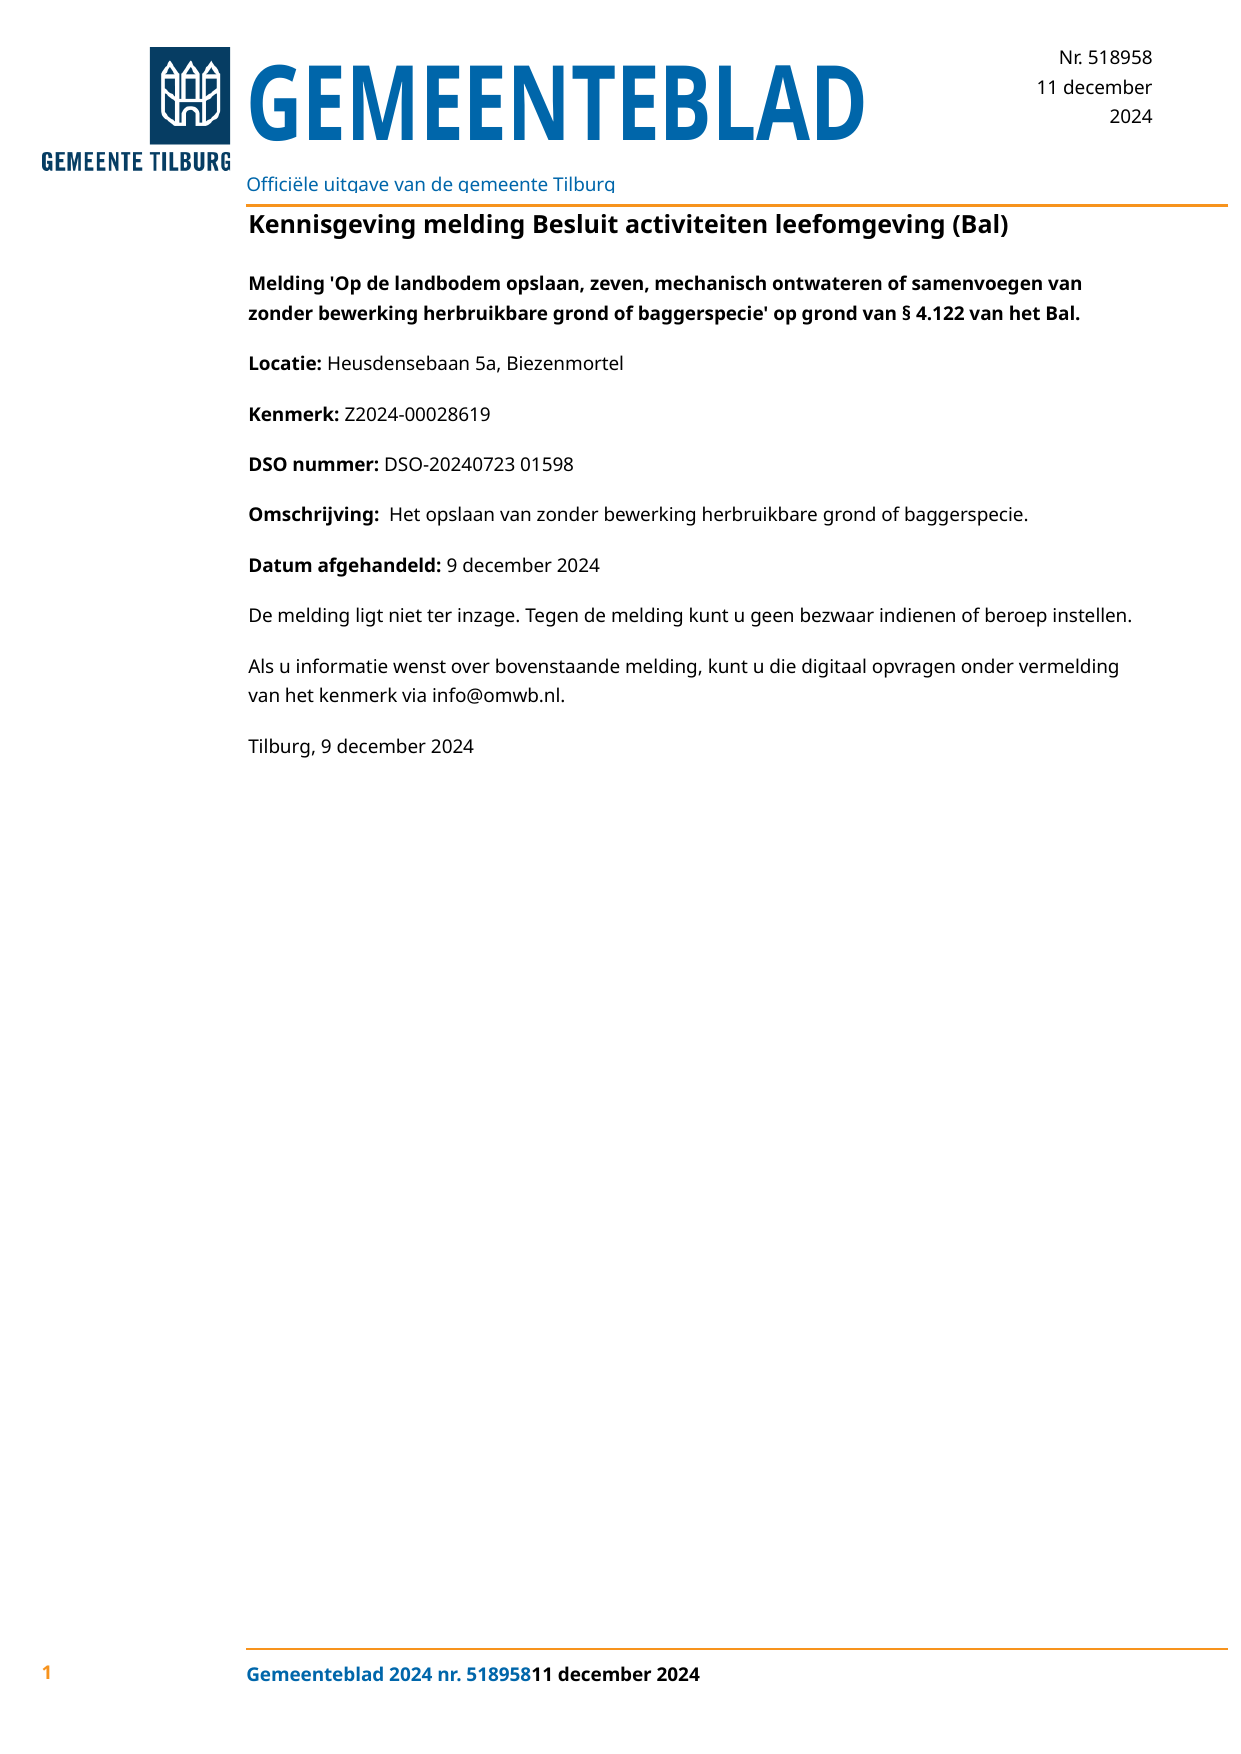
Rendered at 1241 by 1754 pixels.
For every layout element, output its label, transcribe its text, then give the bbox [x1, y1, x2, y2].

text Omschrijving: Het opslaan van zonder bewerking herbruikbare grond of baggerspecie. [248, 502, 1152, 527]
text Tilburg, 9 december 2024 [248, 733, 1152, 758]
text Kenmerk: Z2024-00028619 [248, 401, 1152, 426]
text Als u informatie wenst over bovenstaande melding, kunt u die digitaal opvragen onder vermelding van het kenmerk via info@omwb.nl. [248, 653, 1152, 708]
text Locatie: Heusdensebaan 5a, Biezenmortel [248, 350, 1152, 376]
text Kennisgeving melding Besluit activiteiten leefomgeving (Bal) [248, 207, 1152, 241]
picture [41, 47, 231, 172]
text DSO nummer: DSO-20240723 01598 [248, 451, 1152, 477]
text De melding ligt niet ter inzage. Tegen de melding kunt u geen bezwaar indienen of beroep instellen. [248, 602, 1152, 628]
text Datum afgehandeld: 9 december 2024 [248, 552, 1152, 578]
text Melding 'Op de landbodem opslaan, zeven, mechanisch ontwateren of samenvoegen van zonder bewerking herbruikbare grond of baggerspecie' op grond van § 4.122 van het Bal. [248, 270, 1152, 326]
